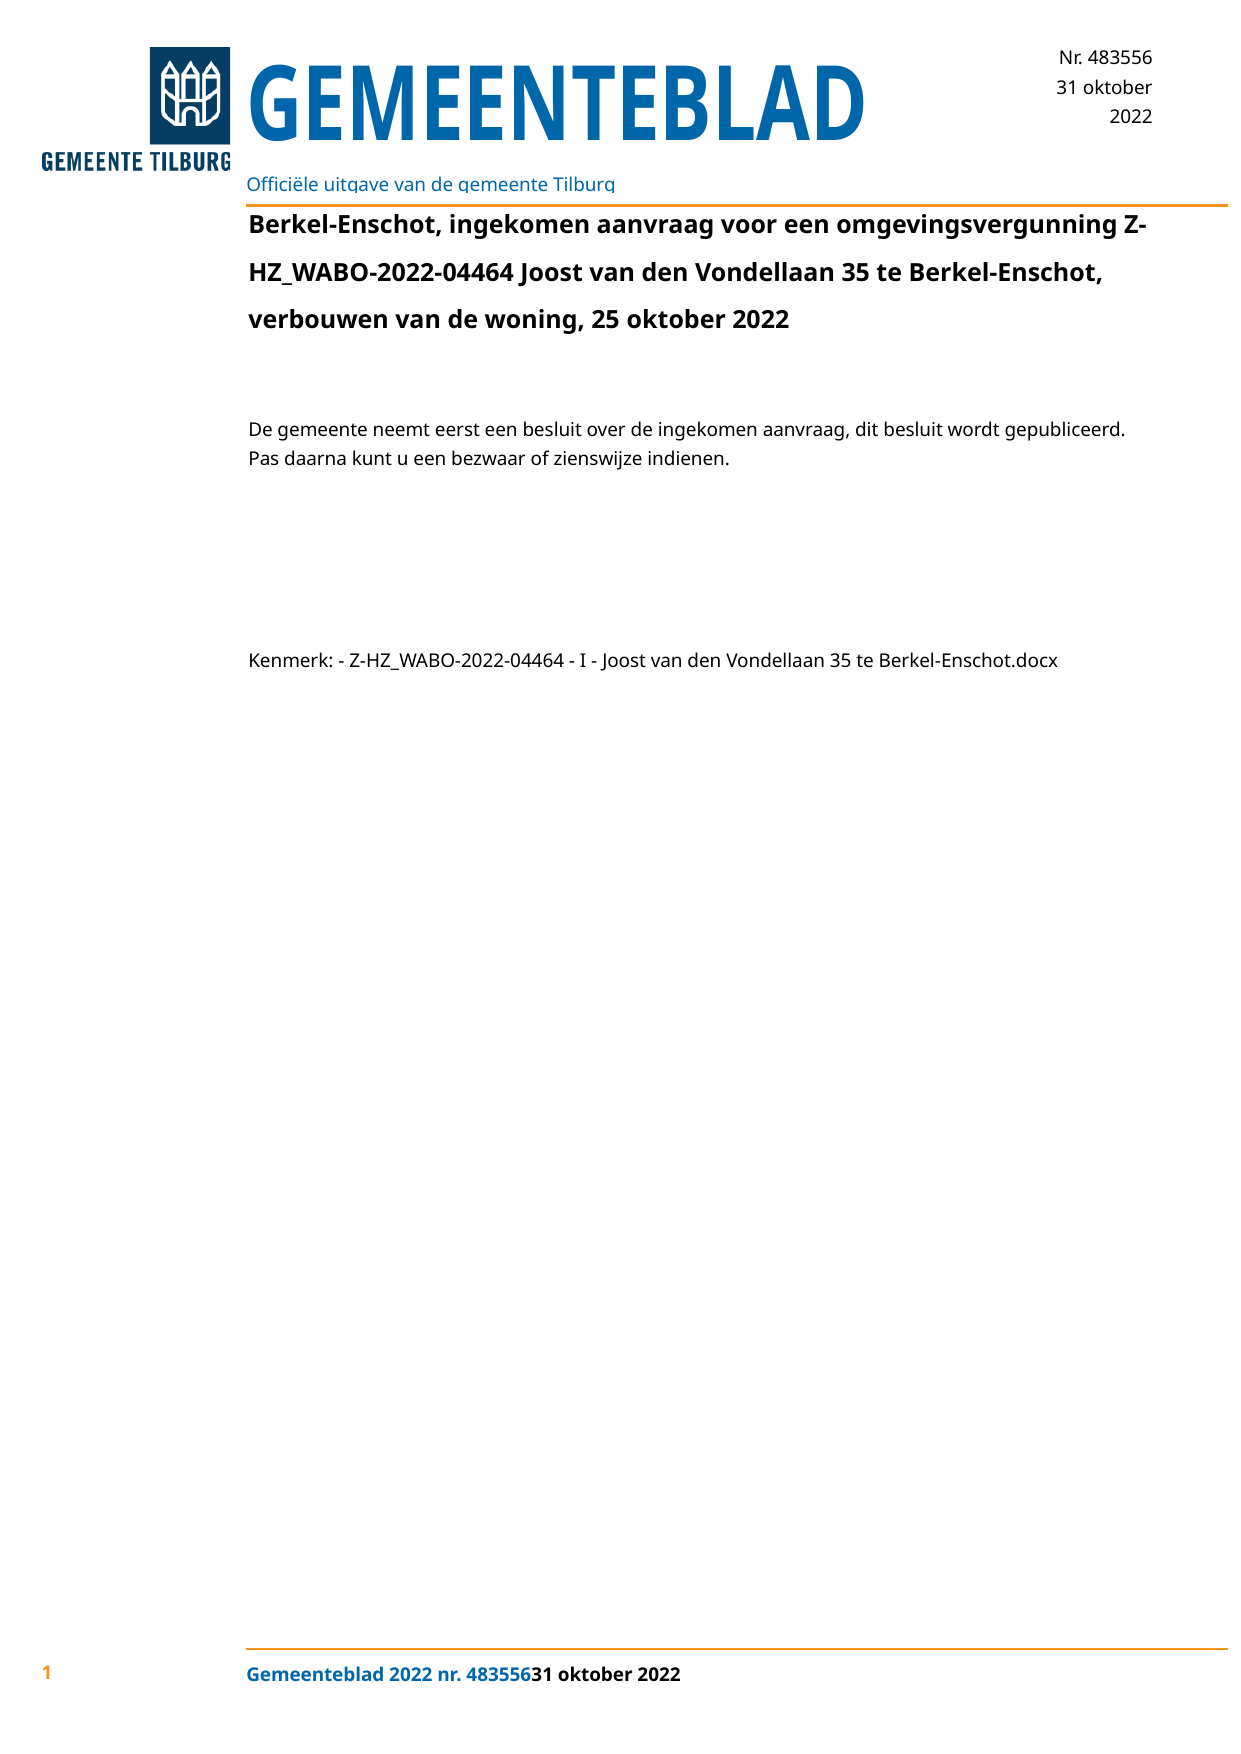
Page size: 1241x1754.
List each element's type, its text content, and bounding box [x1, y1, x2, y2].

text De gemeente neemt eerst een besluit over de ingekomen aanvraag, dit besluit wordt gepubliceerd. Pas daarna kunt u een bezwaar of zienswijze indienen. [248, 416, 1152, 471]
text Berkel-Enschot, ingekomen aanvraag voor een omgevingsvergunning Z-HZ_WABO-2022-04464 Joost van den Vondellaan 35 te Berkel-Enschot, verbouwen van de woning, 25 oktober 2022 [248, 207, 1152, 336]
text Kenmerk: - Z-HZ_WABO-2022-04464 - I - Joost van den Vondellaan 35 te Berkel-Enschot.docx [248, 647, 1152, 673]
picture [41, 47, 231, 172]
